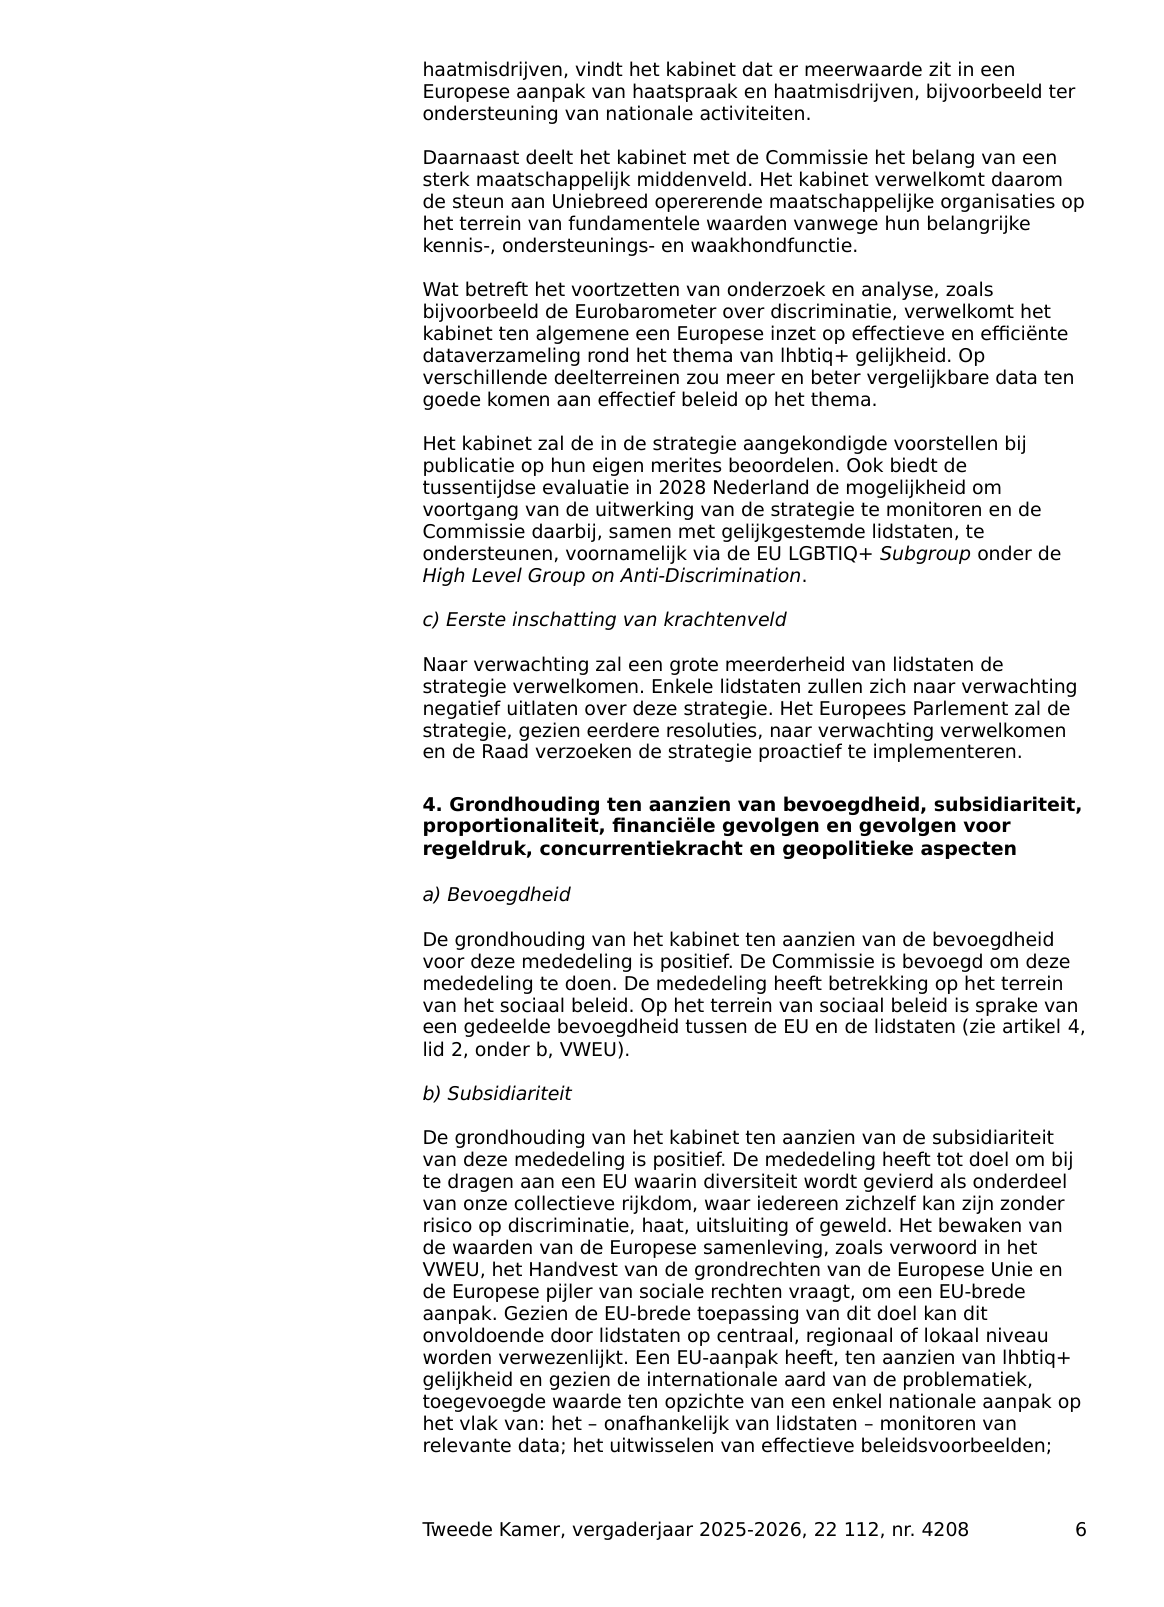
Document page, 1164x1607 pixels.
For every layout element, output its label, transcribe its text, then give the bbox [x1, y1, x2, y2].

text Wat betreft het voortzetten van onderzoek en analyse, zoals bijvoorbeeld de Eurobarometer over discriminatie, verwelkomt het kabinet ten algemene een Europese inzet op effectieve en efficiënte dataverzameling rond het thema van lhbtiq+ gelijkheid. Op verschillende deelterreinen zou meer en beter vergelijkbare data ten goede komen aan effectief beleid op het thema. [422, 279, 1087, 411]
text Daarnaast deelt het kabinet met de Commissie het belang van een sterk maatschappelijk middenveld. Het kabinet verwelkomt daarom de steun aan Uniebreed opererende maatschappelijke organisaties op het terrein van fundamentele waarden vanwege hun belangrijke kennis-, ondersteunings- en waakhondfunctie. [422, 147, 1087, 257]
text De grondhouding van het kabinet ten aanzien van de subsidiariteit van deze mededeling is positief. De mededeling heeft tot doel om bij te dragen aan een EU waarin diversiteit wordt gevierd als onderdeel van onze collectieve rijkdom, waar iedereen zichzelf kan zijn zonder risico op discriminatie, haat, uitsluiting of geweld. Het bewaken van de waarden van de Europese samenleving, zoals verwoord in het VWEU, het Handvest van de grondrechten van de Europese Unie en de Europese pijler van sociale rechten vraagt, om een EU-brede aanpak. Gezien de EU-brede toepassing van dit doel kan dit onvoldoende door lidstaten op centraal, regionaal of lokaal niveau worden verwezenlijkt. Een EU-aanpak heeft, ten aanzien van lhbtiq+ gelijkheid en gezien de internationale aard van de problematiek, toegevoegde waarde ten opzichte van een enkel nationale aanpak op het vlak van: het – onafhankelijk van lidstaten – monitoren van relevante data; het uitwisselen van effectieve beleidsvoorbeelden; [422, 1127, 1087, 1456]
subtitle c) Eerste inschatting van krachtenveld [422, 609, 1087, 631]
text De grondhouding van het kabinet ten aanzien van de bevoegdheid voor deze mededeling is positief. De Commissie is bevoegd om deze mededeling te doen. De mededeling heeft betrekking op het terrein van het sociaal beleid. Op het terrein van sociaal beleid is sprake van een gedeelde bevoegdheid tussen de EU en de lidstaten (zie artikel 4, lid 2, onder b, VWEU). [422, 928, 1087, 1060]
text Naar verwachting zal een grote meerderheid van lidstaten de strategie verwelkomen. Enkele lidstaten zullen zich naar verwachting negatief uitlaten over deze strategie. Het Europees Parlement zal de strategie, gezien eerdere resoluties, naar verwachting verwelkomen en de Raad verzoeken de strategie proactief te implementeren. [422, 653, 1087, 763]
subtitle b) Subsidiariteit [422, 1083, 1087, 1104]
subtitle 4. Grondhouding ten aanzien van bevoegdheid, subsidiariteit, proportionaliteit, financiële gevolgen en gevolgen voor regeldruk, concurrentiekracht en geopolitieke aspecten [422, 793, 1087, 859]
text Het kabinet zal de in de strategie aangekondigde voorstellen bij publicatie op hun eigen merites beoordelen. Ook biedt de tussentijdse evaluatie in 2028 Nederland de mogelijkheid om voortgang van de uitwerking van de strategie te monitoren en de Commissie daarbij, samen met gelijkgestemde lidstaten, te ondersteunen, voornamelijk via de EU LGBTIQ+ Subgroup onder de High Level Group on Anti-Discrimination. [422, 433, 1087, 587]
subtitle a) Bevoegdheid [422, 884, 1087, 906]
text haatmisdrijven, vindt het kabinet dat er meerwaarde zit in een Europese aanpak van haatspraak en haatmisdrijven, bijvoorbeeld ter ondersteuning van nationale activiteiten. [422, 59, 1087, 125]
